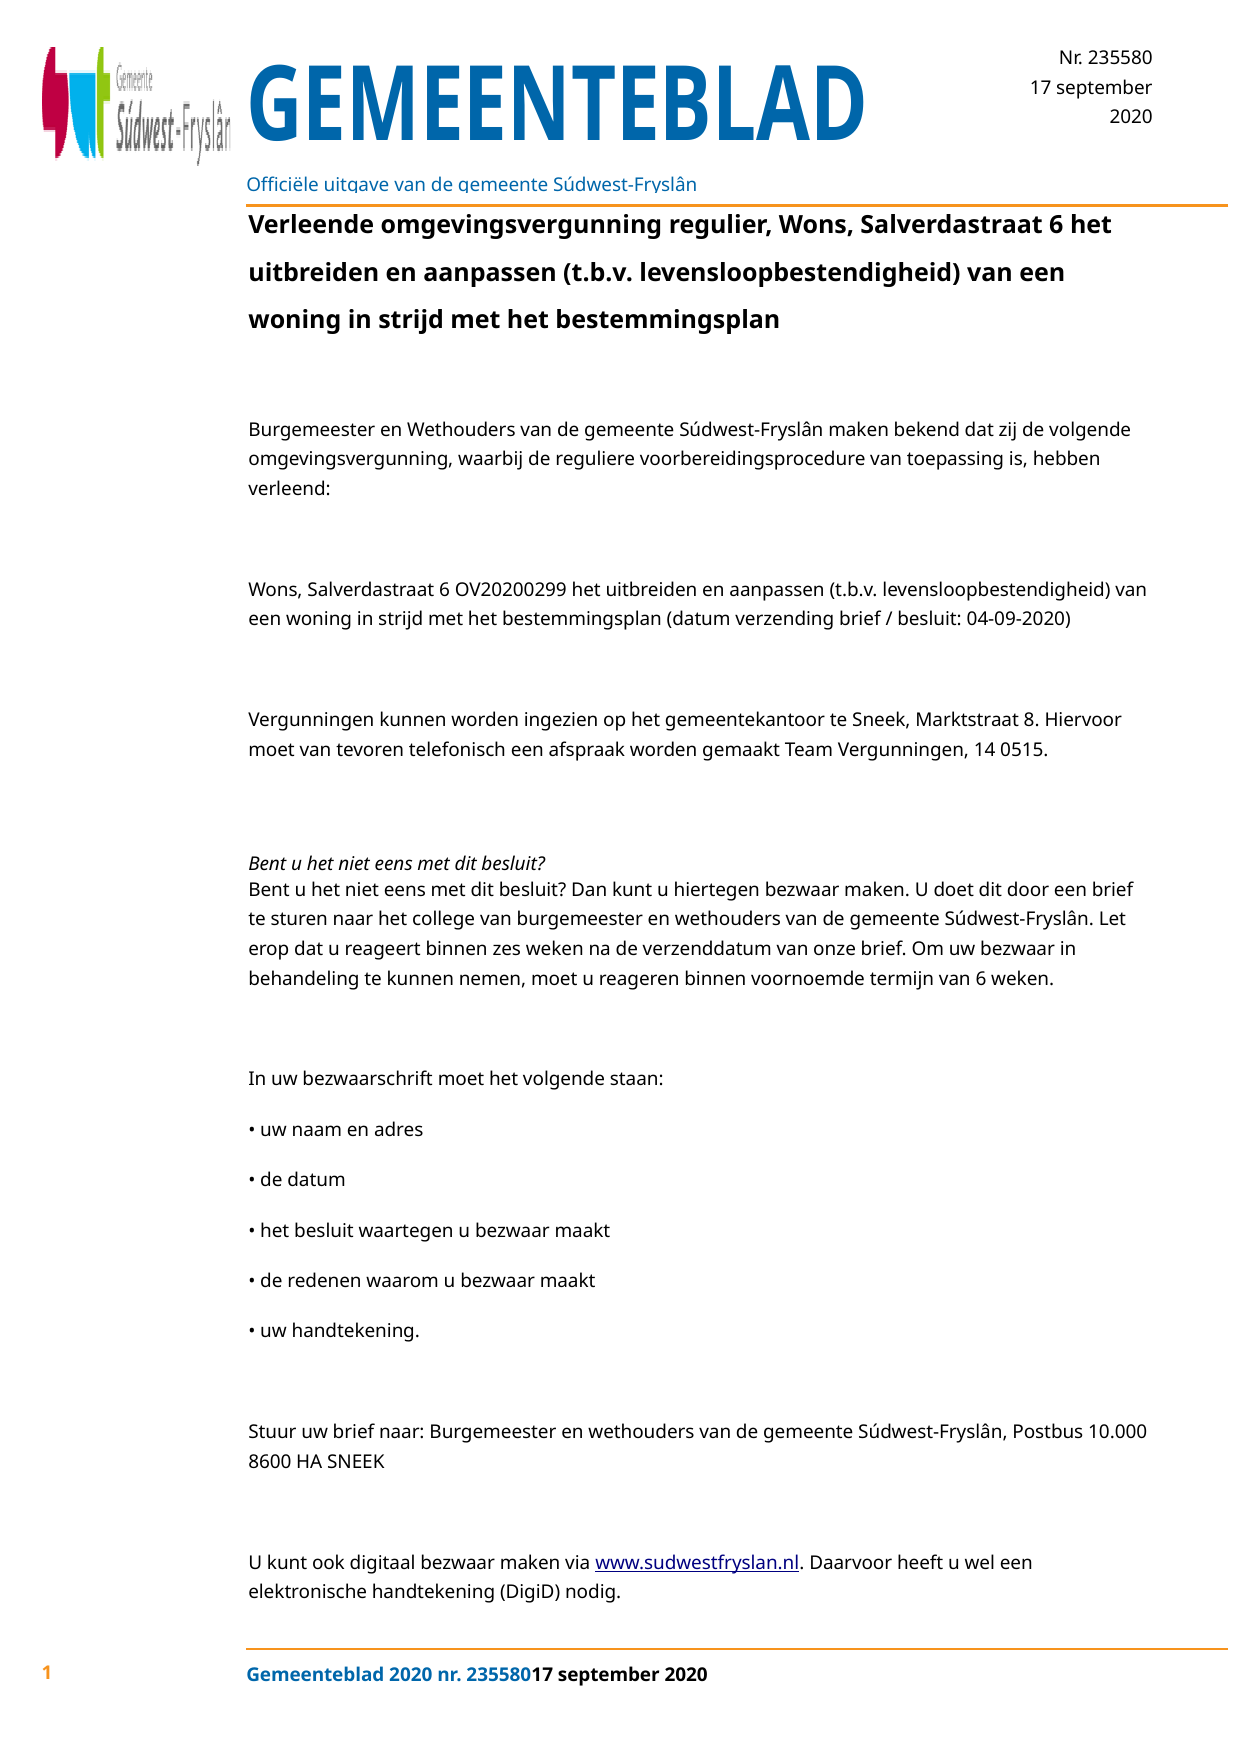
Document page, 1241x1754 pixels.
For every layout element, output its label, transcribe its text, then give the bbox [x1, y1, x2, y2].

text Bent u het niet eens met dit besluit? Dan kunt u hiertegen bezwaar maken. U doet dit door een brief te sturen naar het college van burgemeester en wethouders van de gemeente Súdwest-Fryslân. Let erop dat u reageert binnen zes weken na de verzenddatum van onze brief. Om uw bezwaar in behandeling te kunnen nemen, moet u reageren binnen voornoemde termijn van 6 weken. [248, 876, 1152, 991]
text In uw bezwaarschrift moet het volgende staan: [248, 1066, 1152, 1091]
text • uw handtekening. [248, 1318, 1152, 1343]
text • uw naam en adres [248, 1116, 1152, 1142]
text Verleende omgevingsvergunning regulier, Wons, Salverdastraat 6 het uitbreiden en aanpassen (t.b.v. levensloopbestendigheid) van een woning in strijd met het bestemmingsplan [248, 207, 1152, 336]
text • de redenen waarom u bezwaar maakt [248, 1267, 1152, 1293]
text Wons, Salverdastraat 6 OV20200299 het uitbreiden en aanpassen (t.b.v. levensloopbestendigheid) van een woning in strijd met het bestemmingsplan (datum verzending brief / besluit: 04-09-2020) [248, 576, 1152, 631]
text Stuur uw brief naar: Burgemeester en wethouders van de gemeente Súdwest-Fryslân, Postbus 10.000 8600 HA SNEEK [248, 1418, 1152, 1474]
text • de datum [248, 1166, 1152, 1192]
text Vergunningen kunnen worden ingezien op het gemeentekantoor te Sneek, Marktstraat 8. Hiervoor moet van tevoren telefonisch een afspraak worden gemaakt Team Vergunningen, 14 0515. [248, 706, 1152, 762]
text • het besluit waartegen u bezwaar maakt [248, 1217, 1152, 1243]
text Bent u het niet eens met dit besluit? [248, 850, 1152, 876]
text Burgemeester en Wethouders van de gemeente Súdwest-Fryslân maken bekend dat zij de volgende omgevingsvergunning, waarbij de reguliere voorbereidingsprocedure van toepassing is, hebben verleend: [248, 416, 1152, 501]
text U kunt ook digitaal bezwaar maken via www.sudwestfryslan.nl. Daarvoor heeft u wel een elektronische handtekening (DigiD) nodig. [248, 1549, 1152, 1604]
picture [41, 47, 231, 172]
